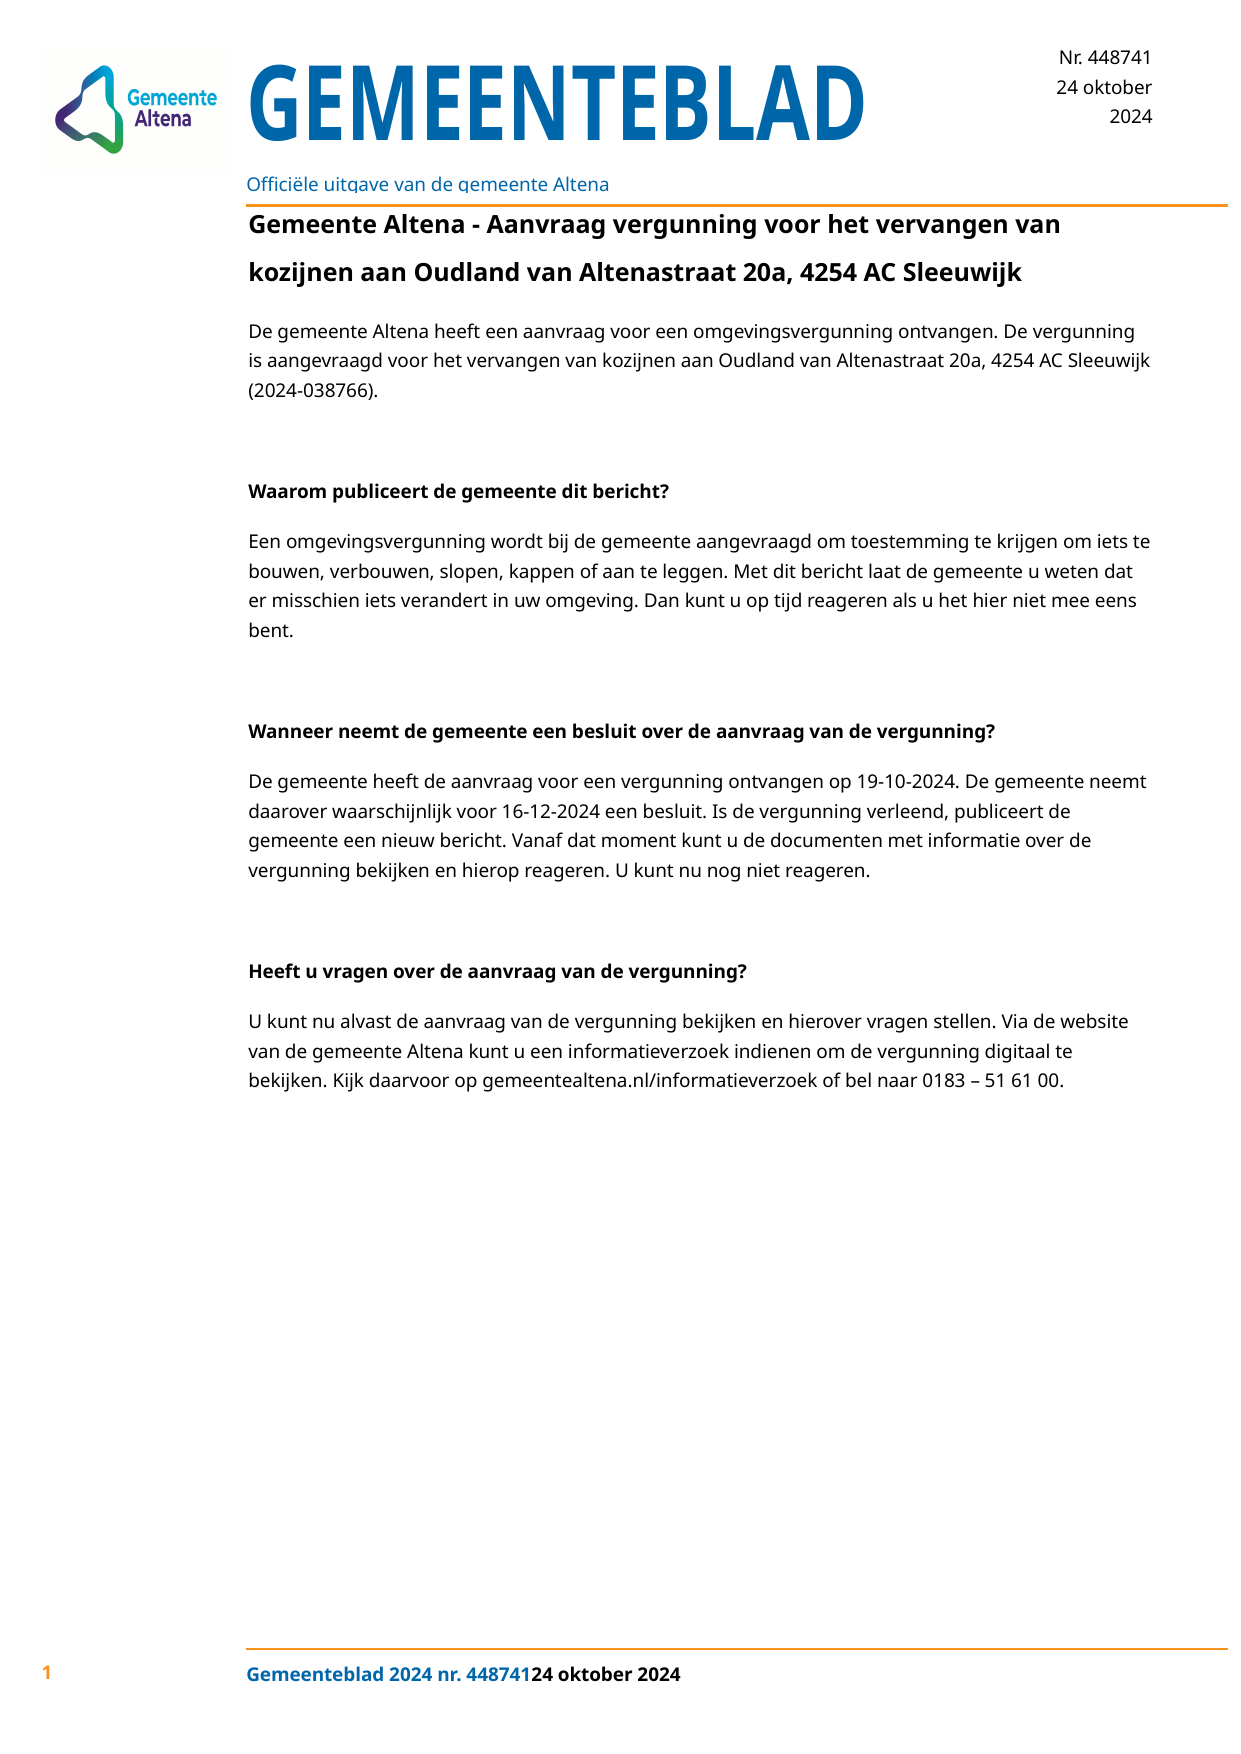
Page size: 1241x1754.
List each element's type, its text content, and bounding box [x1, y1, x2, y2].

text U kunt nu alvast de aanvraag van de vergunning bekijken en hierover vragen stellen. Via de website van de gemeente Altena kunt u een informatieverzoek indienen om de vergunning digitaal te bekijken. Kijk daarvoor op gemeentealtena.nl/informatieverzoek of bel naar 0183 – 51 61 00. [248, 1008, 1152, 1093]
text Waarom publiceert de gemeente dit bericht? [248, 478, 1152, 504]
picture [41, 47, 231, 172]
text Heeft u vragen over de aanvraag van de vergunning? [248, 958, 1152, 984]
text De gemeente Altena heeft een aanvraag voor een omgevingsvergunning ontvangen. De vergunning is aangevraagd voor het vervangen van kozijnen aan Oudland van Altenastraat 20a, 4254 AC Sleeuwijk (2024-038766). [248, 318, 1152, 403]
text Een omgevingsvergunning wordt bij de gemeente aangevraagd om toestemming te krijgen om iets te bouwen, verbouwen, slopen, kappen of aan te leggen. Met dit bericht laat de gemeente u weten dat er misschien iets verandert in uw omgeving. Dan kunt u op tijd reageren als u het hier niet mee eens bent. [248, 528, 1152, 643]
text De gemeente heeft de aanvraag voor een vergunning ontvangen op 19-10-2024. De gemeente neemt daarover waarschijnlijk voor 16-12-2024 een besluit. Is de vergunning verleend, publiceert de gemeente een nieuw bericht. Vanaf dat moment kunt u de documenten met informatie over de vergunning bekijken en hierop reageren. U kunt nu nog niet reageren. [248, 768, 1152, 883]
text Wanneer neemt de gemeente een besluit over de aanvraag van de vergunning? [248, 718, 1152, 744]
text Gemeente Altena - Aanvraag vergunning voor het vervangen van kozijnen aan Oudland van Altenastraat 20a, 4254 AC Sleeuwijk [248, 207, 1152, 288]
